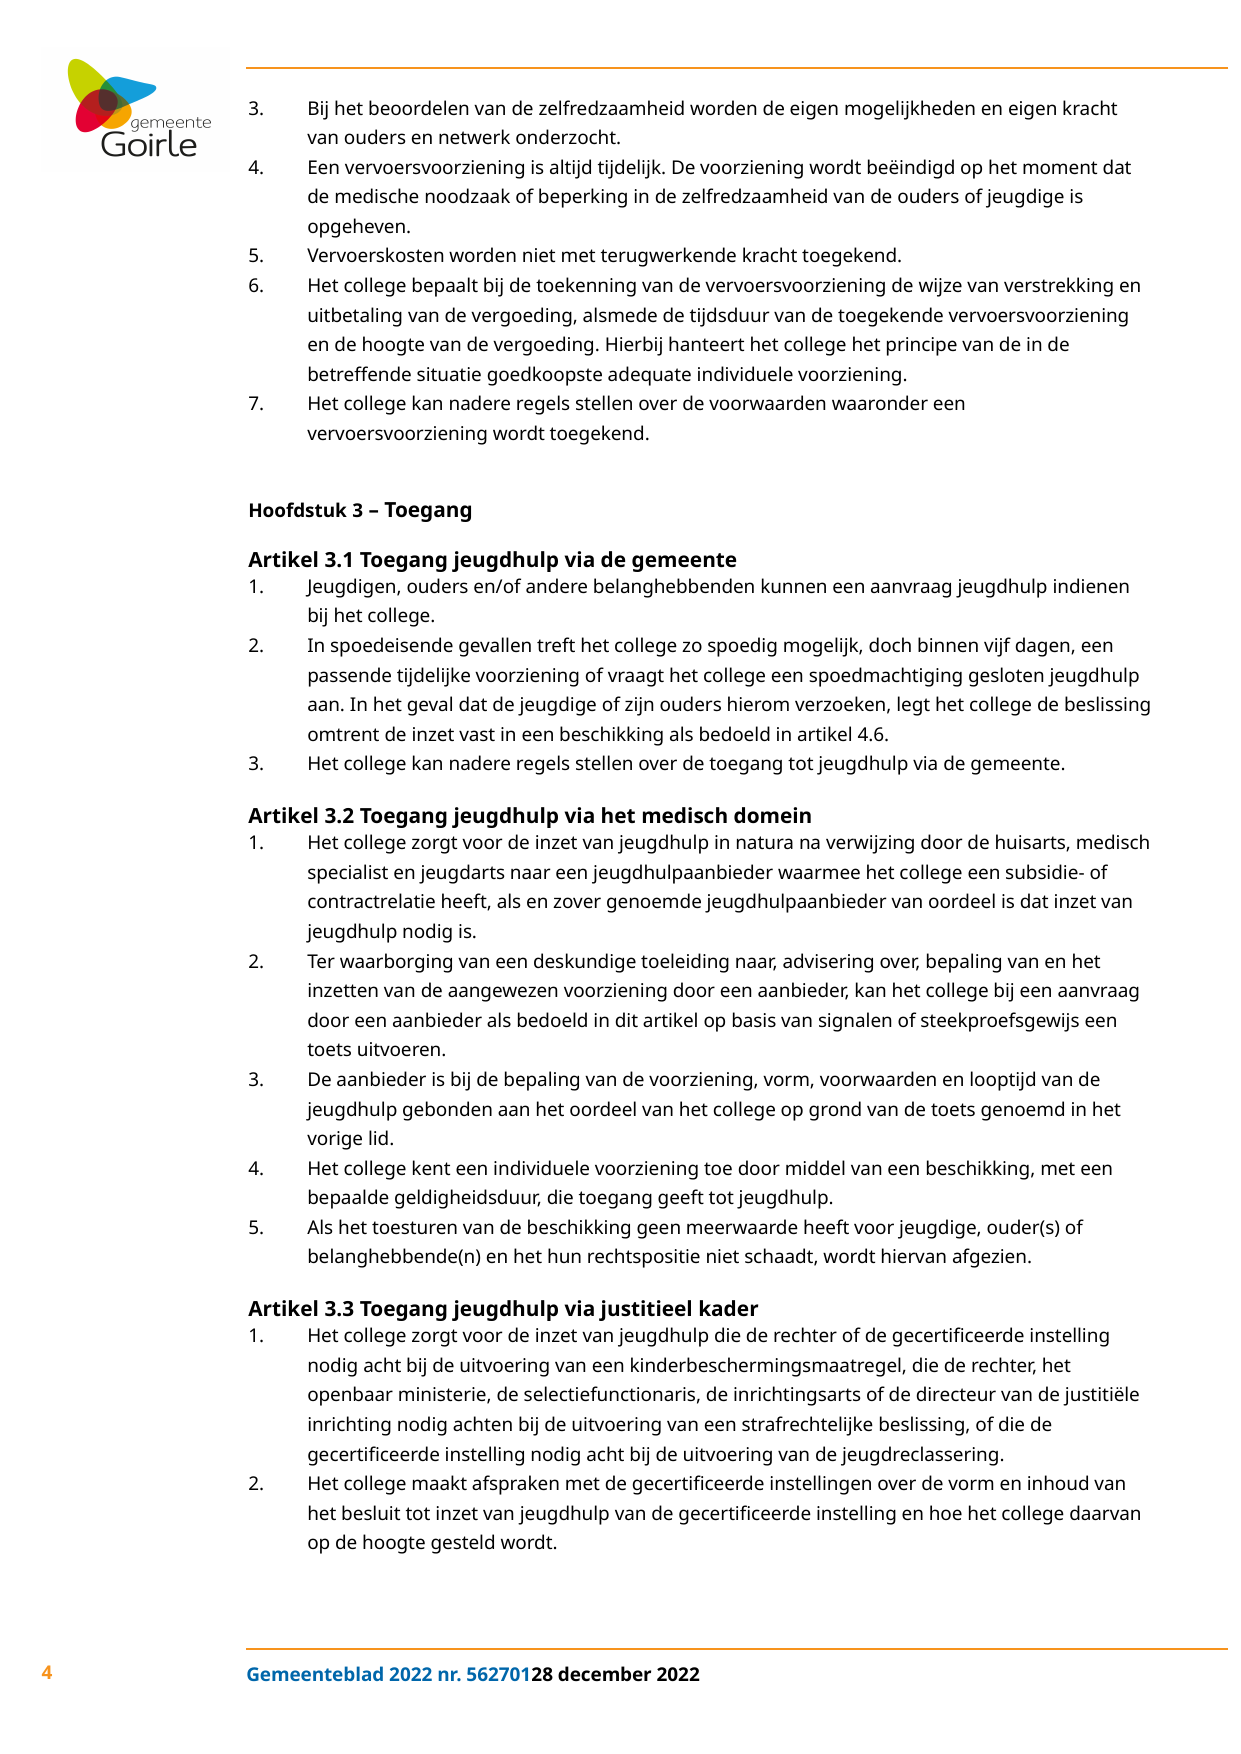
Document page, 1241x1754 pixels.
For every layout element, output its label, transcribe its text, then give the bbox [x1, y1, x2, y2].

text Artikel 3.2 Toegang jeugdhulp via het medisch domein [248, 801, 1152, 829]
picture [41, 47, 231, 172]
list Jeugdigen, ouders en/of andere belanghebbenden kunnen een aanvraag jeugdhulp indienen bij het college. [248, 573, 1152, 628]
list Het college kan nadere regels stellen over de voorwaarden waaronder een vervoersvoorziening wordt toegekend. [248, 391, 1152, 446]
list Het college kent een individuele voorziening toe door middel van een beschikking, met een bepaalde geldigheidsduur, die toegang geeft tot jeugdhulp. [248, 1155, 1152, 1210]
list Een vervoersvoorziening is altijd tijdelijk. De voorziening wordt beëindigd op het moment dat de medische noodzaak of beperking in de zelfredzaamheid van de ouders of jeugdige is opgeheven. [248, 154, 1152, 239]
list Het college zorgt voor de inzet van jeugdhulp die de rechter of de gecertificeerde instelling nodig acht bij de uitvoering van een kinderbeschermingsmaatregel, die de rechter, het openbaar ministerie, de selectiefunctionaris, de inrichtingsarts of de directeur van de justitiële inrichting nodig achten bij de uitvoering van een strafrechtelijke beslissing, of die de gecertificeerde instelling nodig acht bij de uitvoering van de jeugdreclassering. [248, 1322, 1152, 1467]
list Als het toesturen van de beschikking geen meerwaarde heeft voor jeugdige, ouder(s) of belanghebbende(n) en het hun rechtspositie niet schaadt, wordt hiervan afgezien. [248, 1214, 1152, 1269]
list In spoedeisende gevallen treft het college zo spoedig mogelijk, doch binnen vijf dagen, een passende tijdelijke voorziening of vraagt het college een spoedmachtiging gesloten jeugdhulp aan. In het geval dat de jeugdige of zijn ouders hierom verzoeken, legt het college de beslissing omtrent de inzet vast in een beschikking als bedoeld in artikel 4.6. [248, 632, 1152, 747]
list Het college kan nadere regels stellen over de toegang tot jeugdhulp via de gemeente. [248, 751, 1152, 776]
list Het college maakt afspraken met de gecertificeerde instellingen over de vorm en inhoud van het besluit tot inzet van jeugdhulp van de gecertificeerde instelling en hoe het college daarvan op de hoogte gesteld wordt. [248, 1470, 1152, 1555]
list Het college bepaalt bij de toekenning van de vervoersvoorziening de wijze van verstrekking en uitbetaling van de vergoeding, alsmede de tijdsduur van de toegekende vervoersvoorziening en de hoogte van de vergoeding. Hierbij hanteert het college het principe van de in de betreffende situatie goedkoopste adequate individuele voorziening. [248, 272, 1152, 387]
text Artikel 3.1 Toegang jeugdhulp via de gemeente [248, 545, 1152, 573]
list Ter waarborging van een deskundige toeleiding naar, advisering over, bepaling van en het inzetten van de aangewezen voorziening door een aanbieder, kan het college bij een aanvraag door een aanbieder als bedoeld in dit artikel op basis van signalen of steekproefsgewijs een toets uitvoeren. [248, 948, 1152, 1062]
text Hoofdstuk 3 – Toegang [248, 495, 1152, 524]
list Bij het beoordelen van de zelfredzaamheid worden de eigen mogelijkheden en eigen kracht van ouders en netwerk onderzocht. [248, 95, 1152, 150]
text Artikel 3.3 Toegang jeugdhulp via justitieel kader [248, 1294, 1152, 1322]
list Het college zorgt voor de inzet van jeugdhulp in natura na verwijzing door de huisarts, medisch specialist en jeugdarts naar een jeugdhulpaanbieder waarmee het college een subsidie- of contractrelatie heeft, als en zover genoemde jeugdhulpaanbieder van oordeel is dat inzet van jeugdhulp nodig is. [248, 829, 1152, 944]
list Vervoerskosten worden niet met terugwerkende kracht toegekend. [248, 243, 1152, 268]
list De aanbieder is bij de bepaling van de voorziening, vorm, voorwaarden en looptijd van de jeugdhulp gebonden aan het oordeel van het college op grond van de toets genoemd in het vorige lid. [248, 1066, 1152, 1151]
